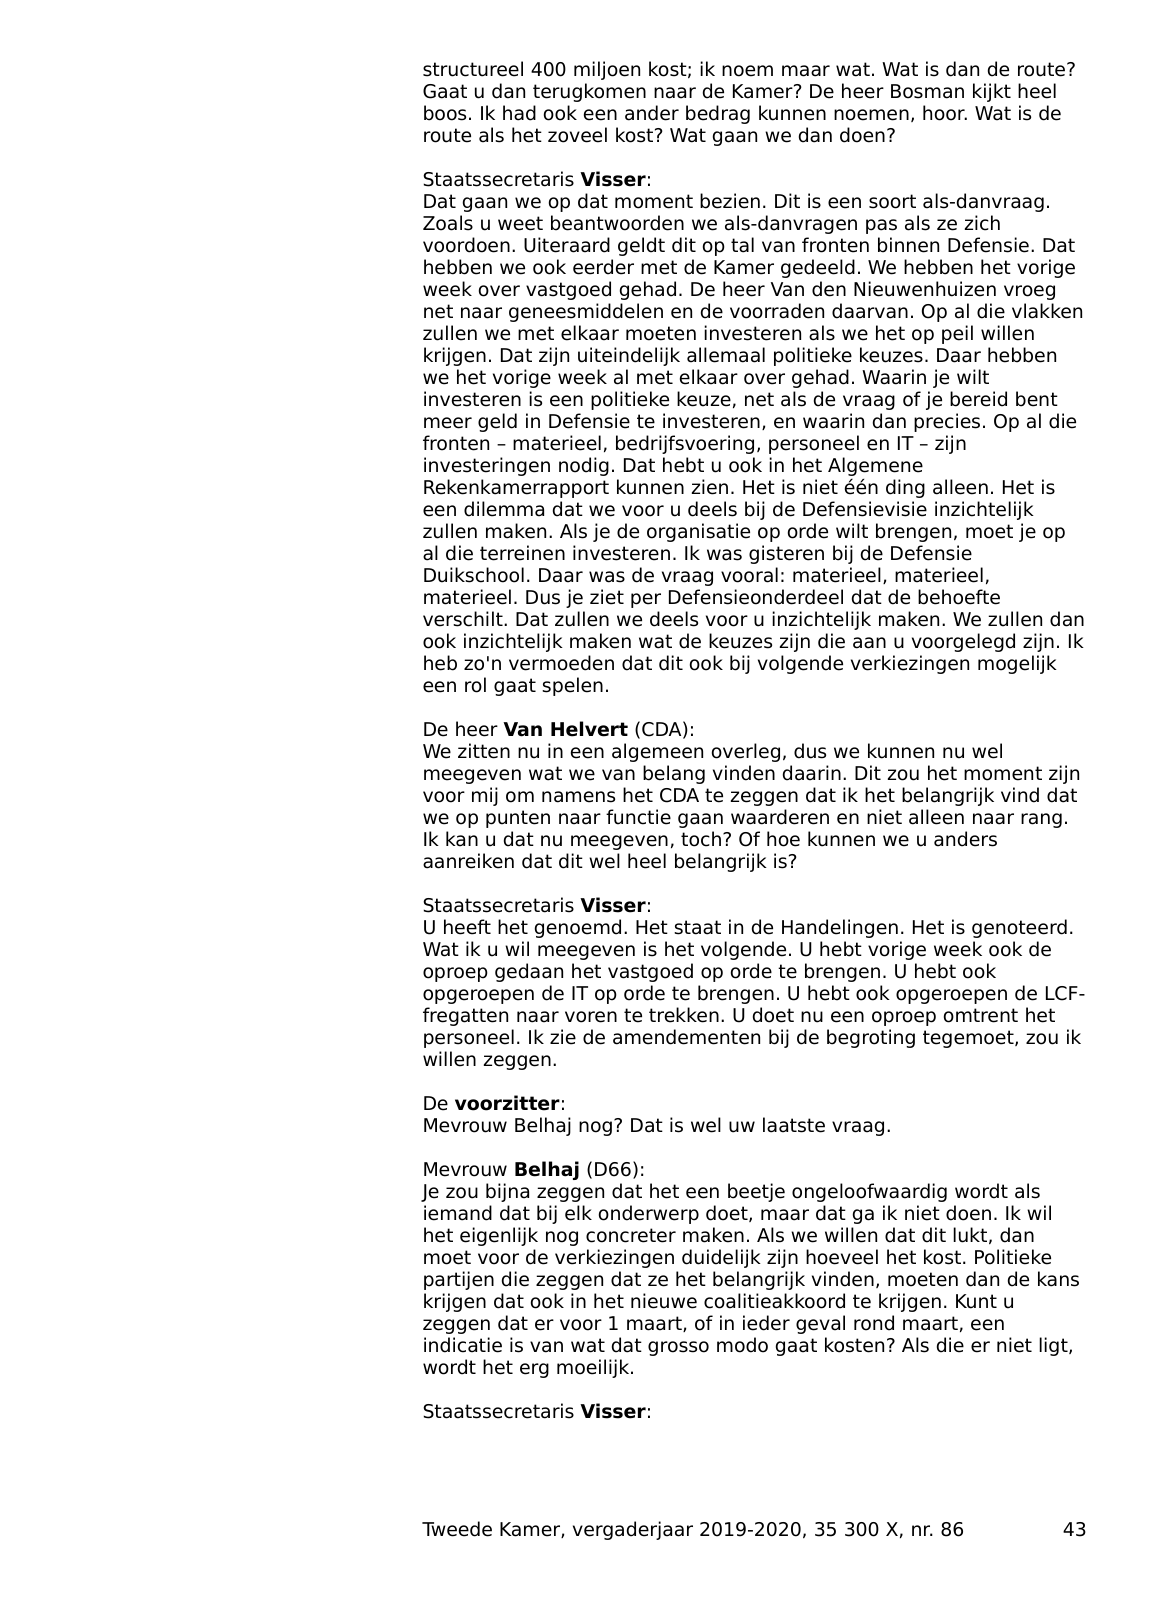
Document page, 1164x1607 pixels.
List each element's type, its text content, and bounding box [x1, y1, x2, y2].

text Je zou bijna zeggen dat het een beetje ongeloofwaardig wordt als iemand dat bij elk onderwerp doet, maar dat ga ik niet doen. Ik wil het eigenlijk nog concreter maken. Als we willen dat dit lukt, dan moet voor de verkiezingen duidelijk zijn hoeveel het kost. Politieke partijen die zeggen dat ze het belangrijk vinden, moeten dan de kans krijgen dat ook in het nieuwe coalitieakkoord te krijgen. Kunt u zeggen dat er voor 1 maart, of in ieder geval rond maart, een indicatie is van wat dat grosso modo gaat kosten? Als die er niet ligt, wordt het erg moeilijk. [422, 1181, 1087, 1379]
text Staatssecretaris Visser: [422, 1401, 1087, 1423]
text De voorzitter: [422, 1093, 1087, 1115]
text structureel 400 miljoen kost; ik noem maar wat. Wat is dan de route? Gaat u dan terugkomen naar de Kamer? De heer Bosman kijkt heel boos. Ik had ook een ander bedrag kunnen noemen, hoor. Wat is de route als het zoveel kost? Wat gaan we dan doen? [422, 59, 1087, 147]
text Staatssecretaris Visser: [422, 169, 1087, 191]
text U heeft het genoemd. Het staat in de Handelingen. Het is genoteerd. Wat ik u wil meegeven is het volgende. U hebt vorige week ook de oproep gedaan het vastgoed op orde te brengen. U hebt ook opgeroepen de IT op orde te brengen. U hebt ook opgeroepen de LCF-fregatten naar voren te trekken. U doet nu een oproep omtrent het personeel. Ik zie de amendementen bij de begroting tegemoet, zou ik willen zeggen. [422, 917, 1087, 1071]
text Dat gaan we op dat moment bezien. Dit is een soort als-danvraag. Zoals u weet beantwoorden we als-danvragen pas als ze zich voordoen. Uiteraard geldt dit op tal van fronten binnen Defensie. Dat hebben we ook eerder met de Kamer gedeeld. We hebben het vorige week over vastgoed gehad. De heer Van den Nieuwenhuizen vroeg net naar geneesmiddelen en de voorraden daarvan. Op al die vlakken zullen we met elkaar moeten investeren als we het op peil willen krijgen. Dat zijn uiteindelijk allemaal politieke keuzes. Daar hebben we het vorige week al met elkaar over gehad. Waarin je wilt investeren is een politieke keuze, net als de vraag of je bereid bent meer geld in Defensie te investeren, en waarin dan precies. Op al die fronten – materieel, bedrijfsvoering, personeel en IT – zijn investeringen nodig. Dat hebt u ook in het Algemene Rekenkamerrapport kunnen zien. Het is niet één ding alleen. Het is een dilemma dat we voor u deels bij de Defensievisie inzichtelijk zullen maken. Als je de organisatie op orde wilt brengen, moet je op al die terreinen investeren. Ik was gisteren bij de Defensie Duikschool. Daar was de vraag vooral: materieel, materieel, materieel. Dus je ziet per Defensieonderdeel dat de behoefte verschilt. Dat zullen we deels voor u inzichtelijk maken. We zullen dan ook inzichtelijk maken wat de keuzes zijn die aan u voorgelegd zijn. Ik heb zo'n vermoeden dat dit ook bij volgende verkiezingen mogelijk een rol gaat spelen. [422, 191, 1087, 697]
text Staatssecretaris Visser: [422, 895, 1087, 917]
text Mevrouw Belhaj (D66): [422, 1159, 1087, 1181]
text Mevrouw Belhaj nog? Dat is wel uw laatste vraag. [422, 1115, 1087, 1137]
text We zitten nu in een algemeen overleg, dus we kunnen nu wel meegeven wat we van belang vinden daarin. Dit zou het moment zijn voor mij om namens het CDA te zeggen dat ik het belangrijk vind dat we op punten naar functie gaan waarderen en niet alleen naar rang. Ik kan u dat nu meegeven, toch? Of hoe kunnen we u anders aanreiken dat dit wel heel belangrijk is? [422, 741, 1087, 873]
text De heer Van Helvert (CDA): [422, 719, 1087, 741]
